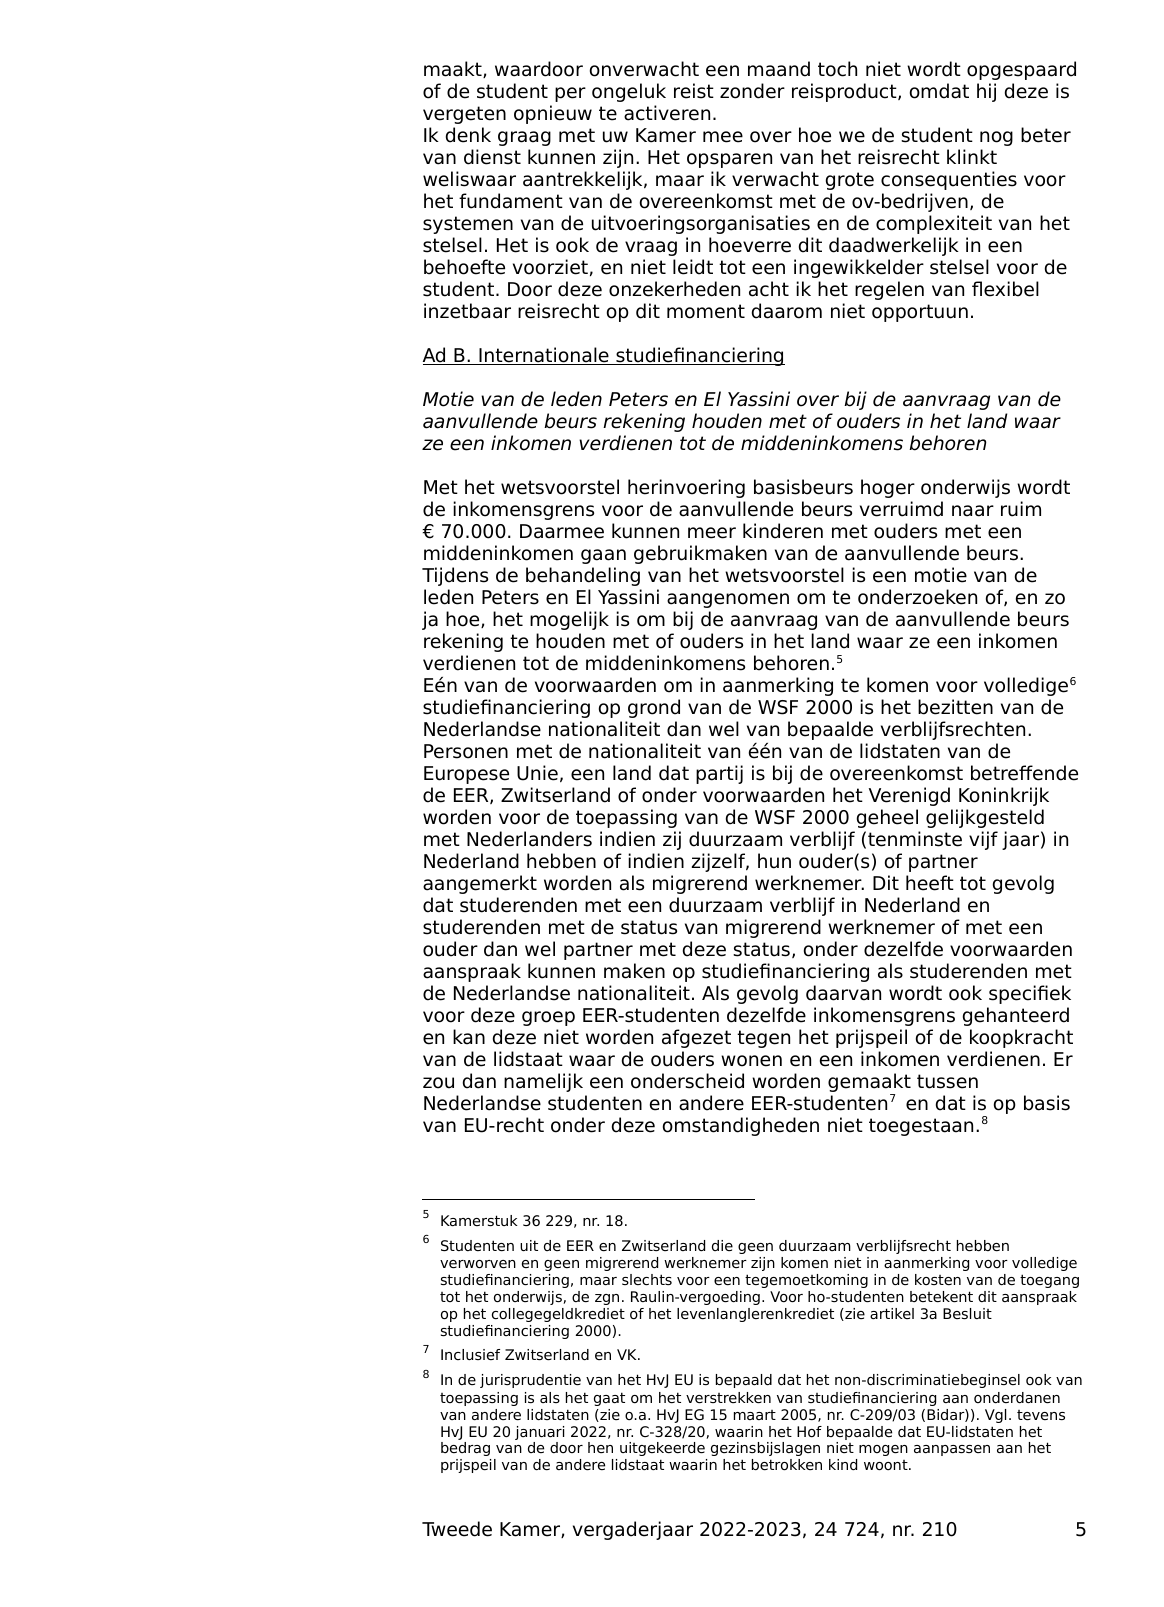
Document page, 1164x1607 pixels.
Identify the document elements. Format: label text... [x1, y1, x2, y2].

subtitle Motie van de leden Peters en El Yassini over bij de aanvraag van de aanvullende beurs rekening houden met of ouders in het land waar ze een inkomen verdienen tot de middeninkomens behoren [422, 389, 1087, 455]
subtitle Ad B. Internationale studiefinanciering [422, 345, 1087, 367]
text Inclusief Zwitserland en VK. [422, 1343, 1087, 1365]
text maakt, waardoor onverwacht een maand toch niet wordt opgespaard of de student per ongeluk reist zonder reisproduct, omdat hij deze is vergeten opnieuw te activeren. [422, 59, 1087, 125]
text Eén van de voorwaarden om in aanmerking te komen voor volledige studiefinanciering op grond van de WSF 2000 is het bezitten van de Nederlandse nationaliteit dan wel van bepaalde verblijfsrechten. Personen met de nationaliteit van één van de lidstaten van de Europese Unie, een land dat partij is bij de overeenkomst betreffende de EER, Zwitserland of onder voorwaarden het Verenigd Koninkrijk worden voor de toepassing van de WSF 2000 geheel gelijkgesteld met Nederlanders indien zij duurzaam verblijf (tenminste vijf jaar) in Nederland hebben of indien zijzelf, hun ouder(s) of partner aangemerkt worden als migrerend werknemer. Dit heeft tot gevolg dat studerenden met een duurzaam verblijf in Nederland en studerenden met de status van migrerend werknemer of met een ouder dan wel partner met deze status, onder dezelfde voorwaarden aanspraak kunnen maken op studiefinanciering als studerenden met de Nederlandse nationaliteit. Als gevolg daarvan wordt ook specifiek voor deze groep EER-studenten dezelfde inkomensgrens gehanteerd en kan deze niet worden afgezet tegen het prijspeil of de koopkracht van de lidstaat waar de ouders wonen en een inkomen verdienen. Er zou dan namelijk een onderscheid worden gemaakt tussen Nederlandse studenten en andere EER-studenten en dat is op basis van EU-recht onder deze omstandigheden niet toegestaan. [422, 675, 1087, 1137]
text Ik denk graag met uw Kamer mee over hoe we de student nog beter van dienst kunnen zijn. Het opsparen van het reisrecht klinkt weliswaar aantrekkelijk, maar ik verwacht grote consequenties voor het fundament van de overeenkomst met de ov-bedrijven, de systemen van de uitvoeringsorganisaties en de complexiteit van het stelsel. Het is ook de vraag in hoeverre dit daadwerkelijk in een behoefte voorziet, en niet leidt tot een ingewikkelder stelsel voor de student. Door deze onzekerheden acht ik het regelen van flexibel inzetbaar reisrecht op dit moment daarom niet opportuun. [422, 125, 1087, 323]
text Studenten uit de EER en Zwitserland die geen duurzaam verblijfsrecht hebben verworven en geen migrerend werknemer zijn komen niet in aanmerking voor volledige studiefinanciering, maar slechts voor een tegemoetkoming in de kosten van de toegang tot het onderwijs, de zgn. Raulin-vergoeding. Voor ho-studenten betekent dit aanspraak op het collegegeldkrediet of het levenlanglerenkrediet (zie artikel 3a Besluit studiefinanciering 2000). [422, 1233, 1087, 1340]
text In de jurisprudentie van het HvJ EU is bepaald dat het non-discriminatiebeginsel ook van toepassing is als het gaat om het verstrekken van studiefinanciering aan onderdanen van andere lidstaten (zie o.a. HvJ EG 15 maart 2005, nr. C-209/03 (Bidar)). Vgl. tevens HvJ EU 20 januari 2022, nr. C-328/20, waarin het Hof bepaalde dat EU-lidstaten het bedrag van de door hen uitgekeerde gezinsbijslagen niet mogen aanpassen aan het prijspeil van de andere lidstaat waarin het betrokken kind woont. [422, 1368, 1087, 1474]
text Met het wetsvoorstel herinvoering basisbeurs hoger onderwijs wordt de inkomensgrens voor de aanvullende beurs verruimd naar ruim € 70.000. Daarmee kunnen meer kinderen met ouders met een middeninkomen gaan gebruikmaken van de aanvullende beurs. Tijdens de behandeling van het wetsvoorstel is een motie van de leden Peters en El Yassini aangenomen om te onderzoeken of, en zo ja hoe, het mogelijk is om bij de aanvraag van de aanvullende beurs rekening te houden met of ouders in het land waar ze een inkomen verdienen tot de middeninkomens behoren. [422, 477, 1087, 675]
text Kamerstuk 36 229, nr. 18. [422, 1208, 1087, 1231]
